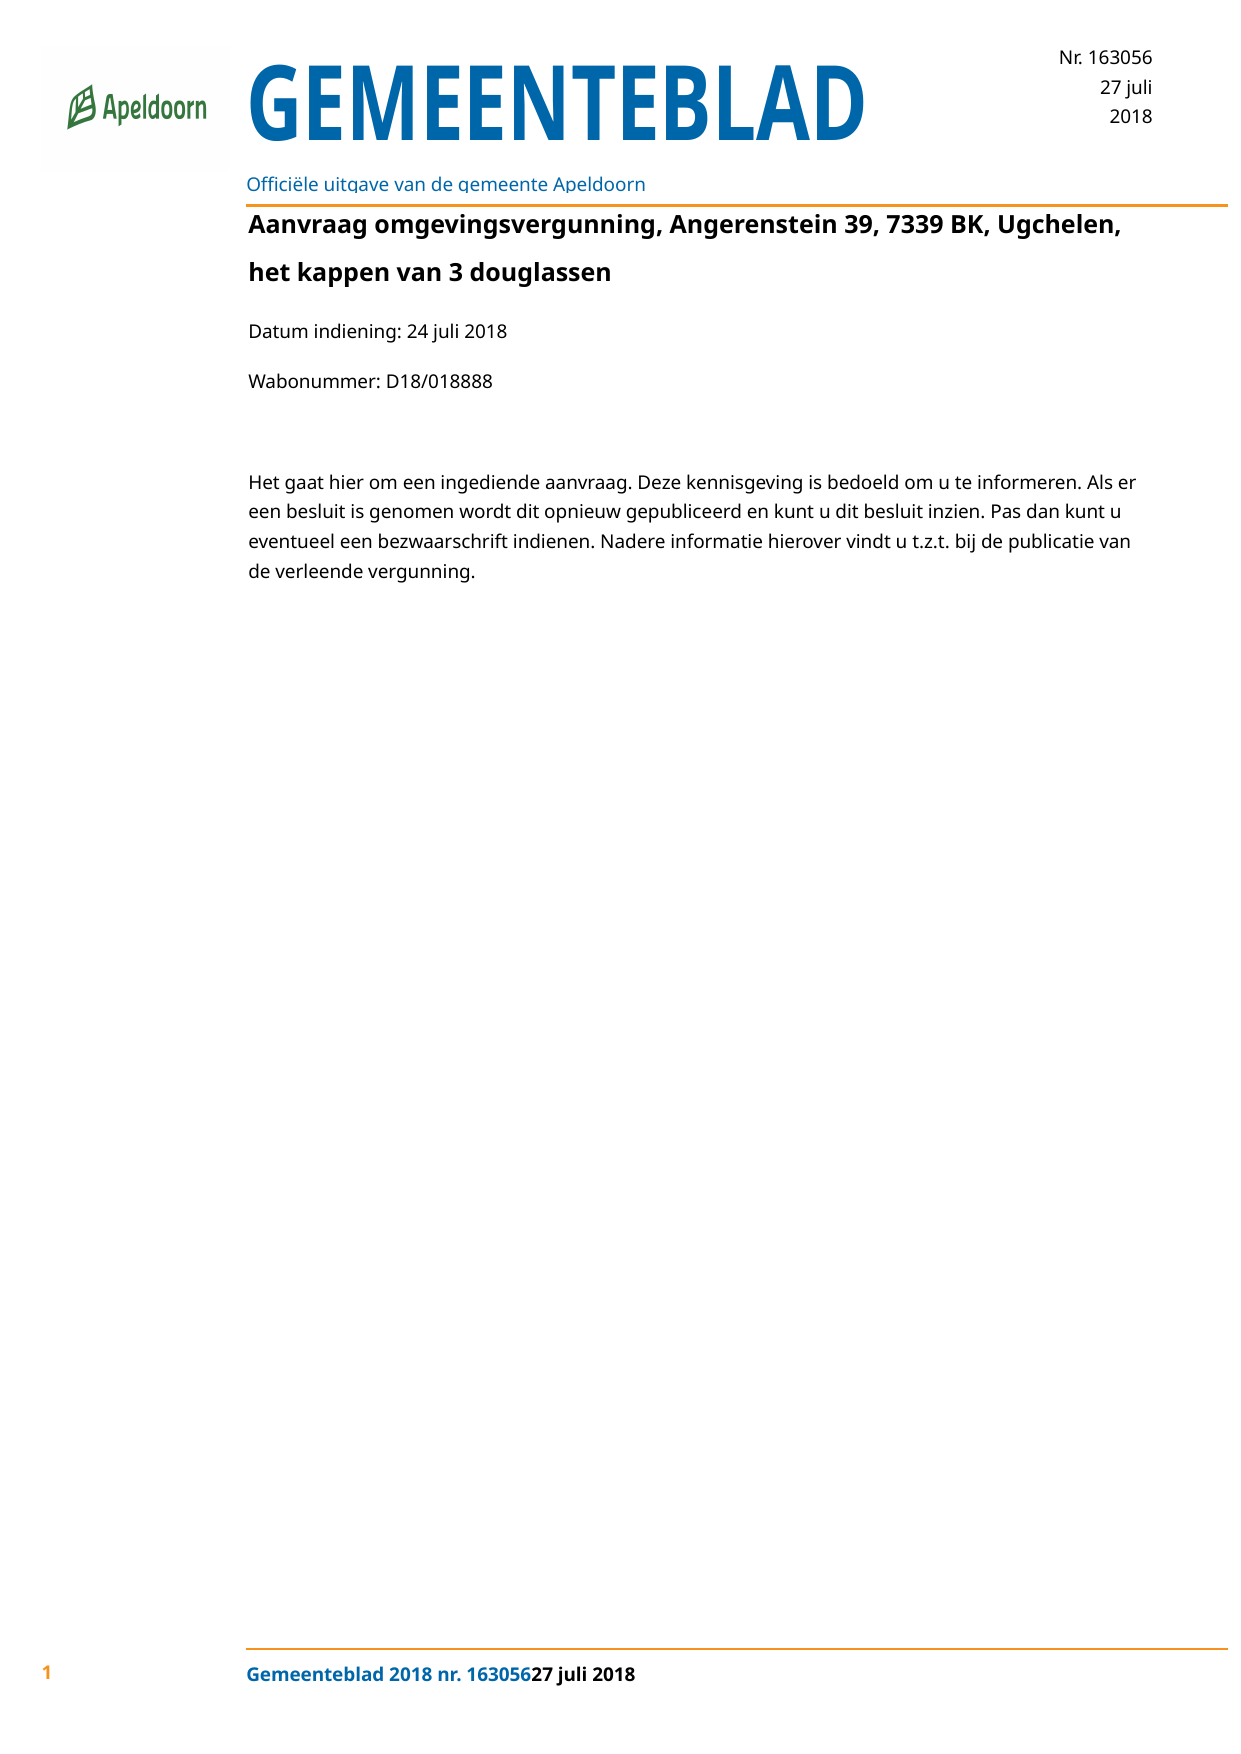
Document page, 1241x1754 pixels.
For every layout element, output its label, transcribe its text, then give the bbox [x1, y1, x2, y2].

text Het gaat hier om een ingediende aanvraag. Deze kennisgeving is bedoeld om u te informeren. Als er een besluit is genomen wordt dit opnieuw gepubliceerd en kunt u dit besluit inzien. Pas dan kunt u eventueel een bezwaarschrift indienen. Nadere informatie hierover vindt u t.z.t. bij de publicatie van de verleende vergunning. [248, 469, 1152, 584]
text Aanvraag omgevingsvergunning, Angerenstein 39, 7339 BK, Ugchelen, het kappen van 3 douglassen [248, 207, 1152, 288]
picture [41, 47, 231, 172]
text Datum indiening: 24 juli 2018 [248, 318, 1152, 344]
text Wabonummer: D18/018888 [248, 368, 1152, 394]
